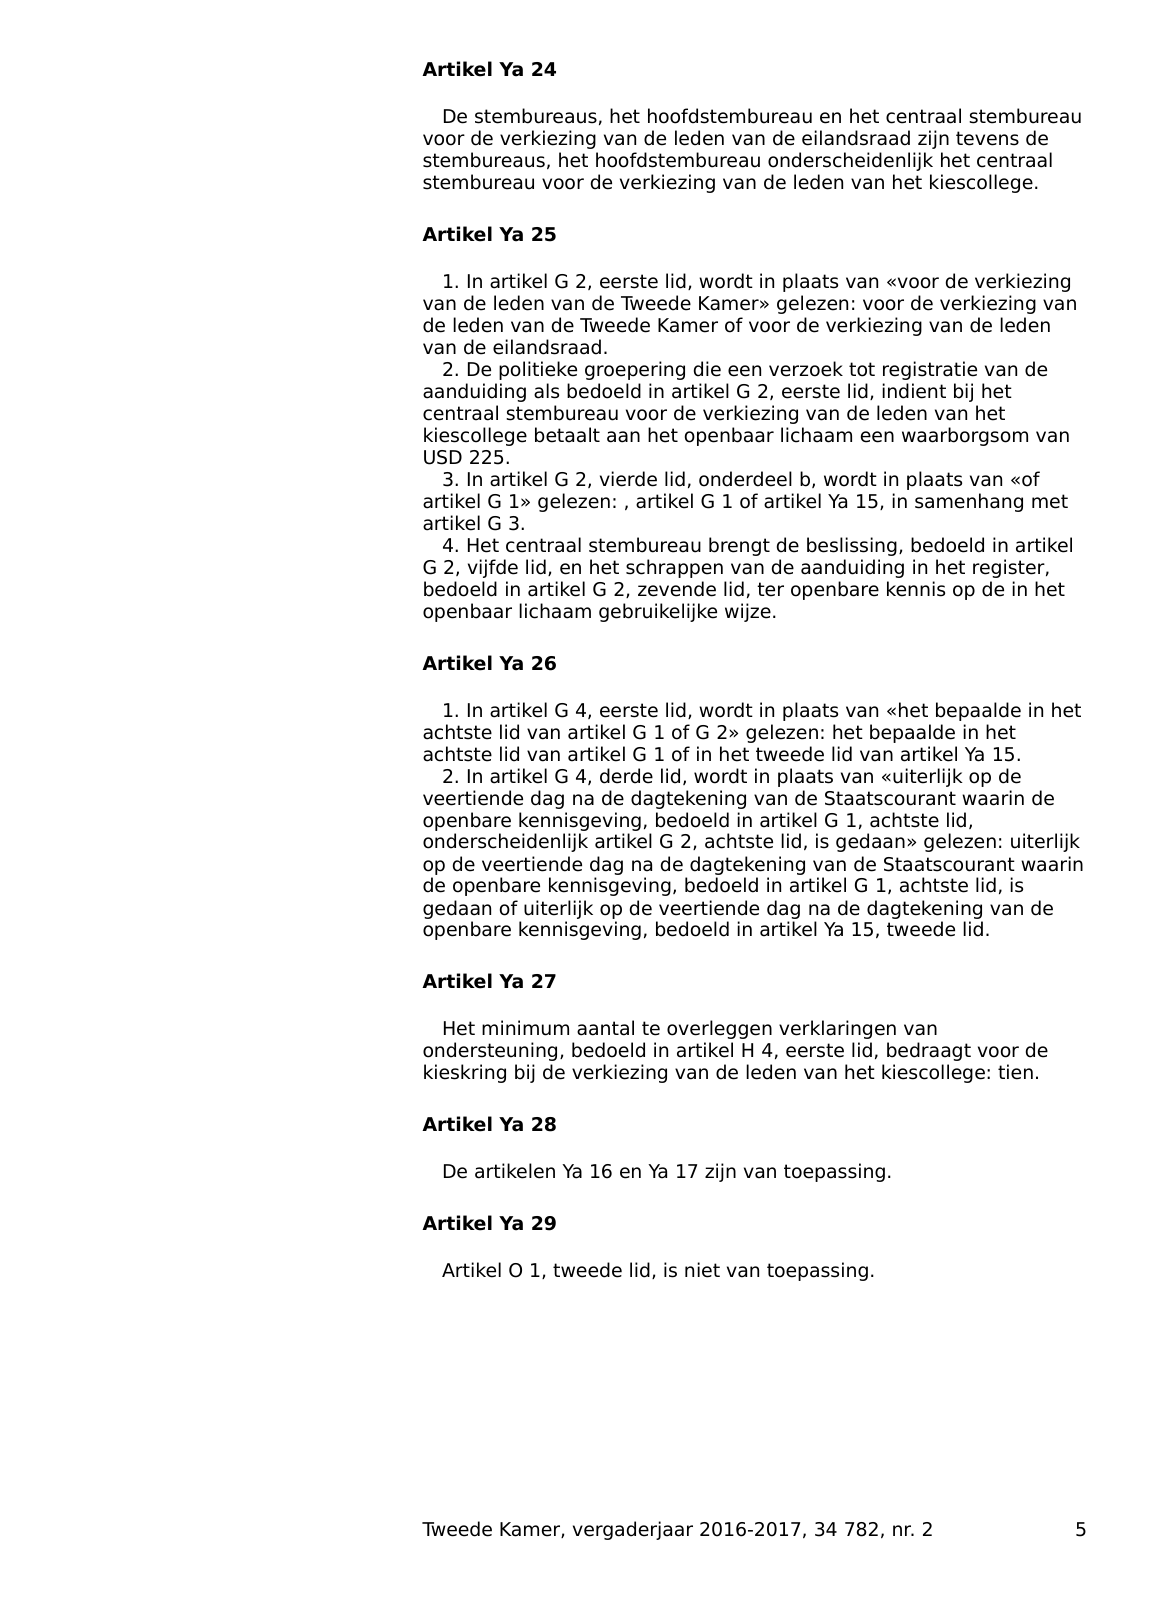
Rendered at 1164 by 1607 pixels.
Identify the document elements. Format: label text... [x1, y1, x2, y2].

subtitle Artikel Ya 24 [422, 59, 1087, 81]
text 1. In artikel G 4, eerste lid, wordt in plaats van «het bepaalde in het achtste lid van artikel G 1 of G 2» gelezen: het bepaalde in het achtste lid van artikel G 1 of in het tweede lid van artikel Ya 15. [422, 699, 1087, 766]
text De artikelen Ya 16 en Ya 17 zijn van toepassing. [422, 1161, 1087, 1183]
subtitle Artikel Ya 25 [422, 224, 1087, 246]
text 2. De politieke groepering die een verzoek tot registratie van de aanduiding als bedoeld in artikel G 2, eerste lid, indient bij het centraal stembureau voor de verkiezing van de leden van het kiescollege betaalt aan het openbaar lichaam een waarborgsom van USD 225. [422, 359, 1087, 469]
text 4. Het centraal stembureau brengt de beslissing, bedoeld in artikel G 2, vijfde lid, en het schrappen van de aanduiding in het register, bedoeld in artikel G 2, zevende lid, ter openbare kennis op de in het openbaar lichaam gebruikelijke wijze. [422, 535, 1087, 623]
subtitle Artikel Ya 29 [422, 1213, 1087, 1235]
subtitle Artikel Ya 26 [422, 653, 1087, 674]
subtitle Artikel Ya 27 [422, 971, 1087, 993]
subtitle Artikel Ya 28 [422, 1114, 1087, 1136]
text Het minimum aantal te overleggen verklaringen van ondersteuning, bedoeld in artikel H 4, eerste lid, bedraagt voor de kieskring bij de verkiezing van de leden van het kiescollege: tien. [422, 1018, 1087, 1084]
text De stembureaus, het hoofdstembureau en het centraal stembureau voor de verkiezing van de leden van de eilandsraad zijn tevens de stembureaus, het hoofdstembureau onderscheidenlijk het centraal stembureau voor de verkiezing van de leden van het kiescollege. [422, 106, 1087, 194]
text 1. In artikel G 2, eerste lid, wordt in plaats van «voor de verkiezing van de leden van de Tweede Kamer» gelezen: voor de verkiezing van de leden van de Tweede Kamer of voor de verkiezing van de leden van de eilandsraad. [422, 271, 1087, 359]
text 3. In artikel G 2, vierde lid, onderdeel b, wordt in plaats van «of artikel G 1» gelezen: , artikel G 1 of artikel Ya 15, in samenhang met artikel G 3. [422, 469, 1087, 535]
text 2. In artikel G 4, derde lid, wordt in plaats van «uiterlijk op de veertiende dag na de dagtekening van de Staatscourant waarin de openbare kennisgeving, bedoeld in artikel G 1, achtste lid, onderscheidenlijk artikel G 2, achtste lid, is gedaan» gelezen: uiterlijk op de veertiende dag na de dagtekening van de Staatscourant waarin de openbare kennisgeving, bedoeld in artikel G 1, achtste lid, is gedaan of uiterlijk op de veertiende dag na de dagtekening van de openbare kennisgeving, bedoeld in artikel Ya 15, tweede lid. [422, 766, 1087, 941]
text Artikel O 1, tweede lid, is niet van toepassing. [422, 1260, 1087, 1282]
